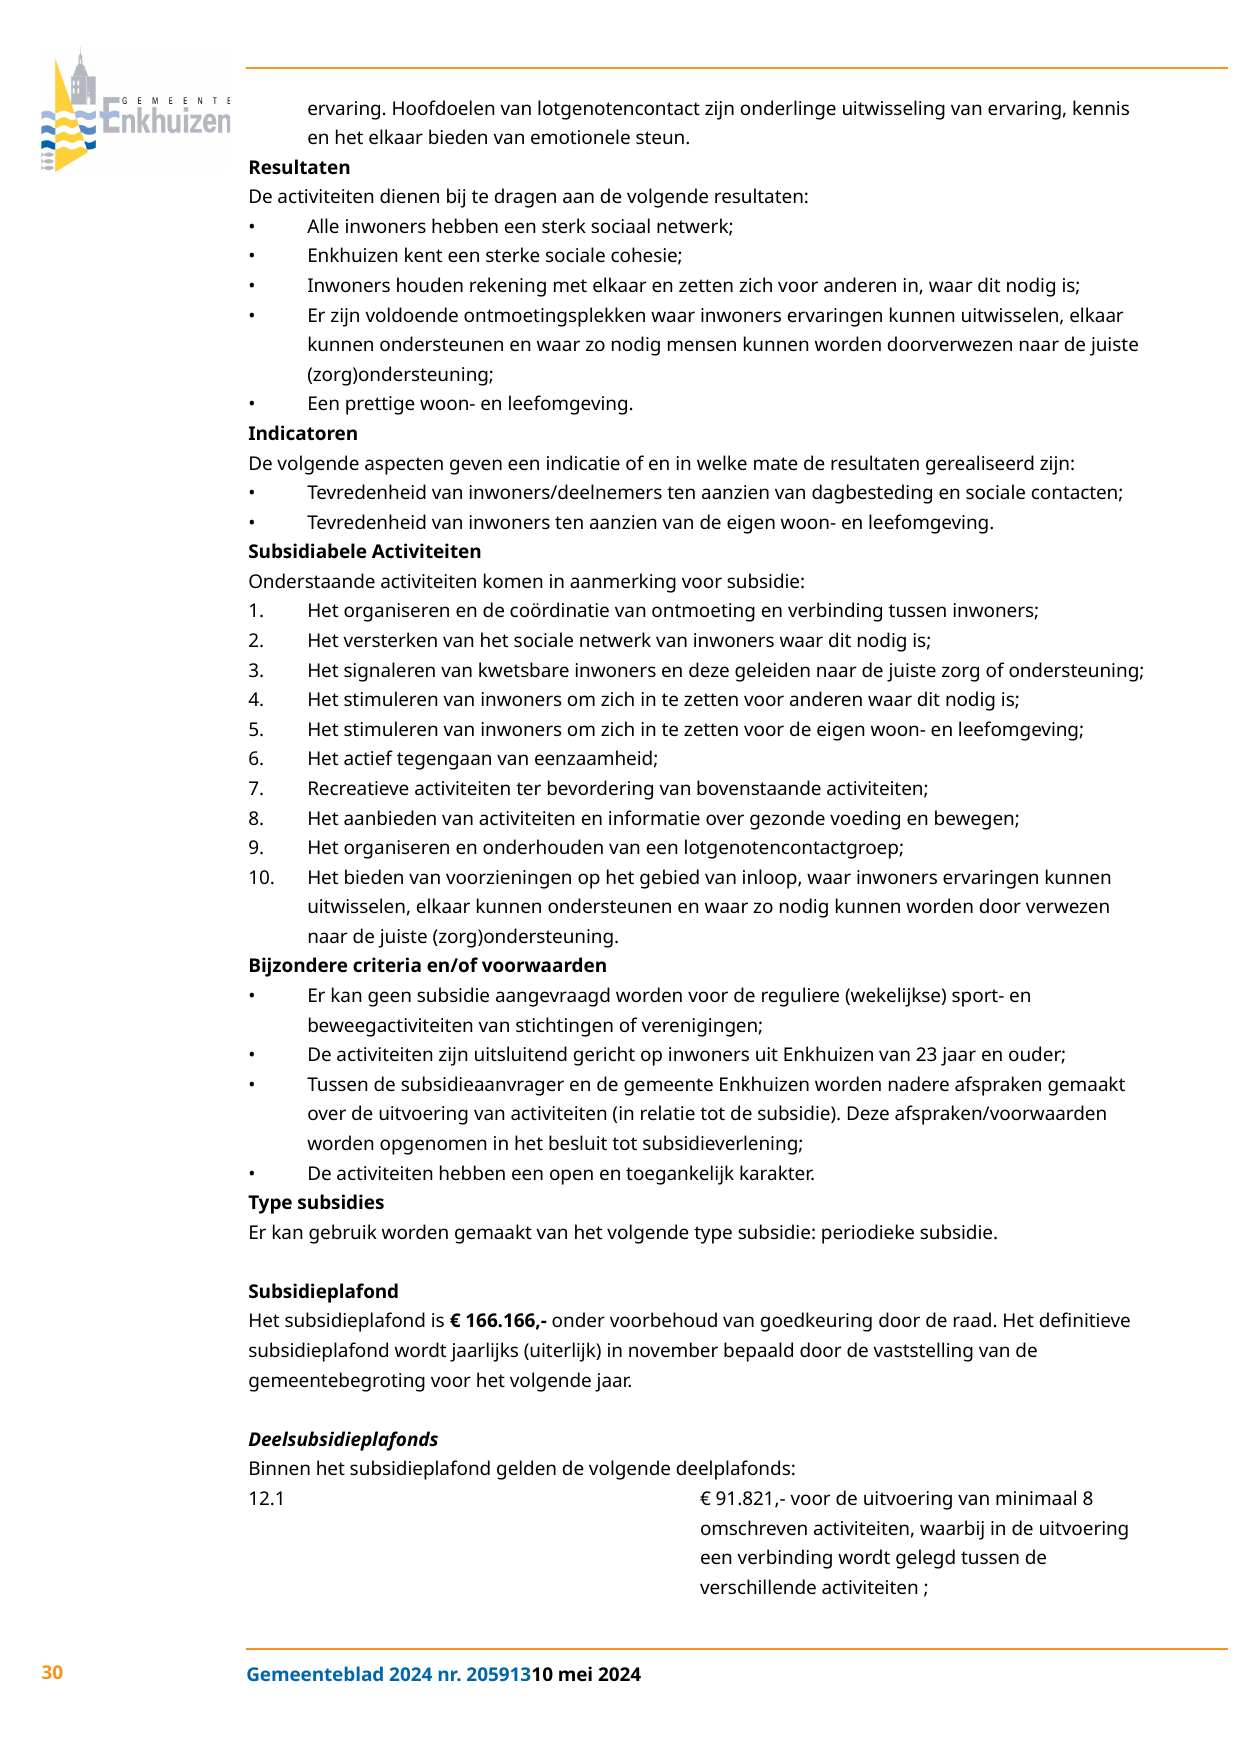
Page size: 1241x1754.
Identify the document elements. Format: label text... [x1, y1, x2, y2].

list Tevredenheid van inwoners ten aanzien van de eigen woon- en leefomgeving. [248, 509, 1152, 535]
list Enkhuizen kent een sterke sociale cohesie; [248, 243, 1152, 268]
list Er zijn voldoende ontmoetingsplekken waar inwoners ervaringen kunnen uitwisselen, elkaar kunnen ondersteunen en waar zo nodig mensen kunnen worden doorverwezen naar de juiste (zorg)ondersteuning; [248, 302, 1152, 387]
text De volgende aspecten geven een indicatie of en in welke mate de resultaten gerealiseerd zijn: [248, 450, 1152, 476]
text Bijzondere criteria en/of voorwaarden [248, 953, 1152, 978]
list De activiteiten hebben een open en toegankelijk karakter. [248, 1160, 1152, 1186]
list Het actief tegengaan van eenzaamheid; [248, 746, 1152, 771]
list ervaring. Hoofdoelen van lotgenotencontact zijn onderlinge uitwisseling van ervaring, kennis en het elkaar bieden van emotionele steun. [248, 95, 1152, 150]
list Tussen de subsidieaanvrager en de gemeente Enkhuizen worden nadere afspraken gemaakt over de uitvoering van activiteiten (in relatie tot de subsidie). Deze afspraken/voorwaarden worden opgenomen in het besluit tot subsidieverlening; [248, 1071, 1152, 1156]
text Resultaten [248, 154, 1152, 180]
list Recreatieve activiteiten ter bevordering van bovenstaande activiteiten; [248, 775, 1152, 801]
list Het versterken van het sociale netwerk van inwoners waar dit nodig is; [248, 627, 1152, 653]
list De activiteiten zijn uitsluitend gericht op inwoners uit Enkhuizen van 23 jaar en ouder; [248, 1041, 1152, 1067]
list Een prettige woon- en leefomgeving. [248, 391, 1152, 416]
list Het bieden van voorzieningen op het gebied van inloop, waar inwoners ervaringen kunnen uitwisselen, elkaar kunnen ondersteunen en waar zo nodig kunnen worden door verwezen naar de juiste (zorg)ondersteuning. [248, 864, 1152, 949]
text Het subsidieplafond is € 166.166,- onder voorbehoud van goedkeuring door de raad. Het definitieve subsidieplafond wordt jaarlijks (uiterlijk) in november bepaald door de vaststelling van de gemeentebegroting voor het volgende jaar. [248, 1308, 1152, 1393]
picture [41, 47, 231, 172]
text Er kan gebruik worden gemaakt van het volgende type subsidie: periodieke subsidie. [248, 1219, 1152, 1245]
text Onderstaande activiteiten komen in aanmerking voor subsidie: [248, 568, 1152, 594]
list Het signaleren van kwetsbare inwoners en deze geleiden naar de juiste zorg of ondersteuning; [248, 657, 1152, 683]
table_header 12.1 [248, 1485, 700, 1600]
text Type subsidies [248, 1189, 1152, 1215]
list Inwoners houden rekening met elkaar en zetten zich voor anderen in, waar dit nodig is; [248, 272, 1152, 298]
table_header € 91.821,- voor de uitvoering van minimaal 8 omschreven activiteiten, waarbij in de uitvoering een verbinding wordt gelegd tussen de verschillende activiteiten ; [700, 1485, 1152, 1600]
text Indicatoren [248, 420, 1152, 446]
text Binnen het subsidieplafond gelden de volgende deelplafonds: [248, 1456, 1152, 1481]
list Alle inwoners hebben een sterk sociaal netwerk; [248, 213, 1152, 239]
list Het stimuleren van inwoners om zich in te zetten voor anderen waar dit nodig is; [248, 686, 1152, 712]
list Het organiseren en de coördinatie van ontmoeting en verbinding tussen inwoners; [248, 598, 1152, 623]
text De activiteiten dienen bij te dragen aan de volgende resultaten: [248, 183, 1152, 209]
text Subsidieplafond [248, 1278, 1152, 1304]
text Deelsubsidieplafonds [248, 1426, 1152, 1452]
list Tevredenheid van inwoners/deelnemers ten aanzien van dagbesteding en sociale contacten; [248, 479, 1152, 505]
list Het organiseren en onderhouden van een lotgenotencontactgroep; [248, 834, 1152, 860]
list Er kan geen subsidie aangevraagd worden voor de reguliere (wekelijkse) sport- en beweegactiviteiten van stichtingen of verenigingen; [248, 982, 1152, 1038]
list Het aanbieden van activiteiten en informatie over gezonde voeding en bewegen; [248, 805, 1152, 831]
list Het stimuleren van inwoners om zich in te zetten voor de eigen woon- en leefomgeving; [248, 716, 1152, 742]
text Subsidiabele Activiteiten [248, 538, 1152, 564]
